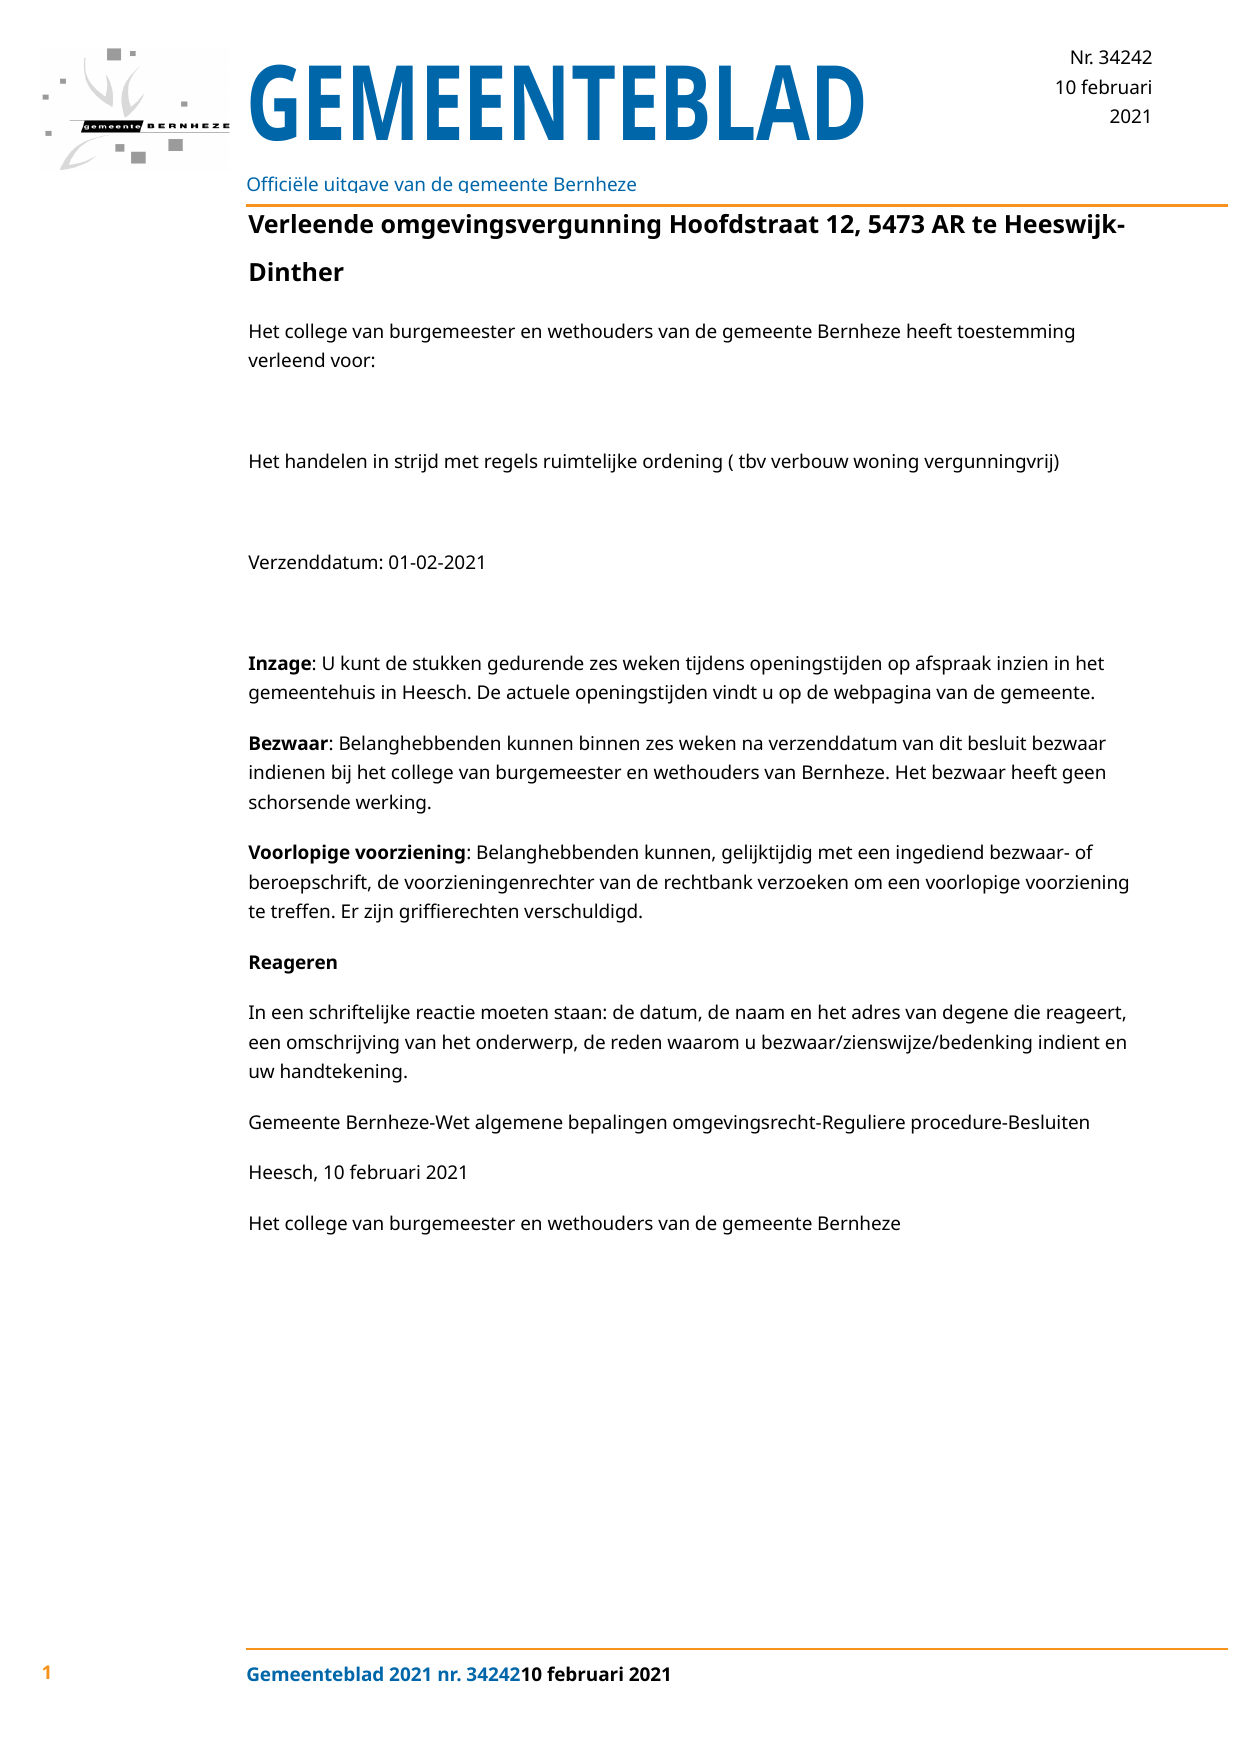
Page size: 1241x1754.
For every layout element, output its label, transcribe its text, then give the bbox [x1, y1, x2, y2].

text Voorlopige voorziening: Belanghebbenden kunnen, gelijktijdig met een ingediend bezwaar- of beroepschrift, de voorzieningenrechter van de rechtbank verzoeken om een voorlopige voorziening te treffen. Er zijn griffierechten verschuldigd. [248, 839, 1152, 924]
text Inzage: U kunt de stukken gedurende zes weken tijdens openingstijden op afspraak inzien in het gemeentehuis in Heesch. De actuele openingstijden vindt u op de webpagina van de gemeente. [248, 650, 1152, 705]
picture [41, 47, 231, 172]
text Het college van burgemeester en wethouders van de gemeente Bernheze heeft toestemming verleend voor: [248, 318, 1152, 373]
text Reageren [248, 949, 1152, 975]
text Heesch, 10 februari 2021 [248, 1159, 1152, 1185]
text Het handelen in strijd met regels ruimtelijke ordening ( tbv verbouw woning vergunningvrij) [248, 448, 1152, 474]
text Verzenddatum: 01-02-2021 [248, 549, 1152, 575]
text Verleende omgevingsvergunning Hoofdstraat 12, 5473 AR te Heeswijk-Dinther [248, 207, 1152, 288]
text Het college van burgemeester en wethouders van de gemeente Bernheze [248, 1210, 1152, 1236]
text In een schriftelijke reactie moeten staan: de datum, de naam en het adres van degene die reageert, een omschrijving van het onderwerp, de reden waarom u bezwaar/zienswijze/bedenking indient en uw handtekening. [248, 999, 1152, 1084]
text Gemeente Bernheze-Wet algemene bepalingen omgevingsrecht-Reguliere procedure-Besluiten [248, 1109, 1152, 1135]
text Bezwaar: Belanghebbenden kunnen binnen zes weken na verzenddatum van dit besluit bezwaar indienen bij het college van burgemeester en wethouders van Bernheze. Het bezwaar heeft geen schorsende werking. [248, 730, 1152, 815]
